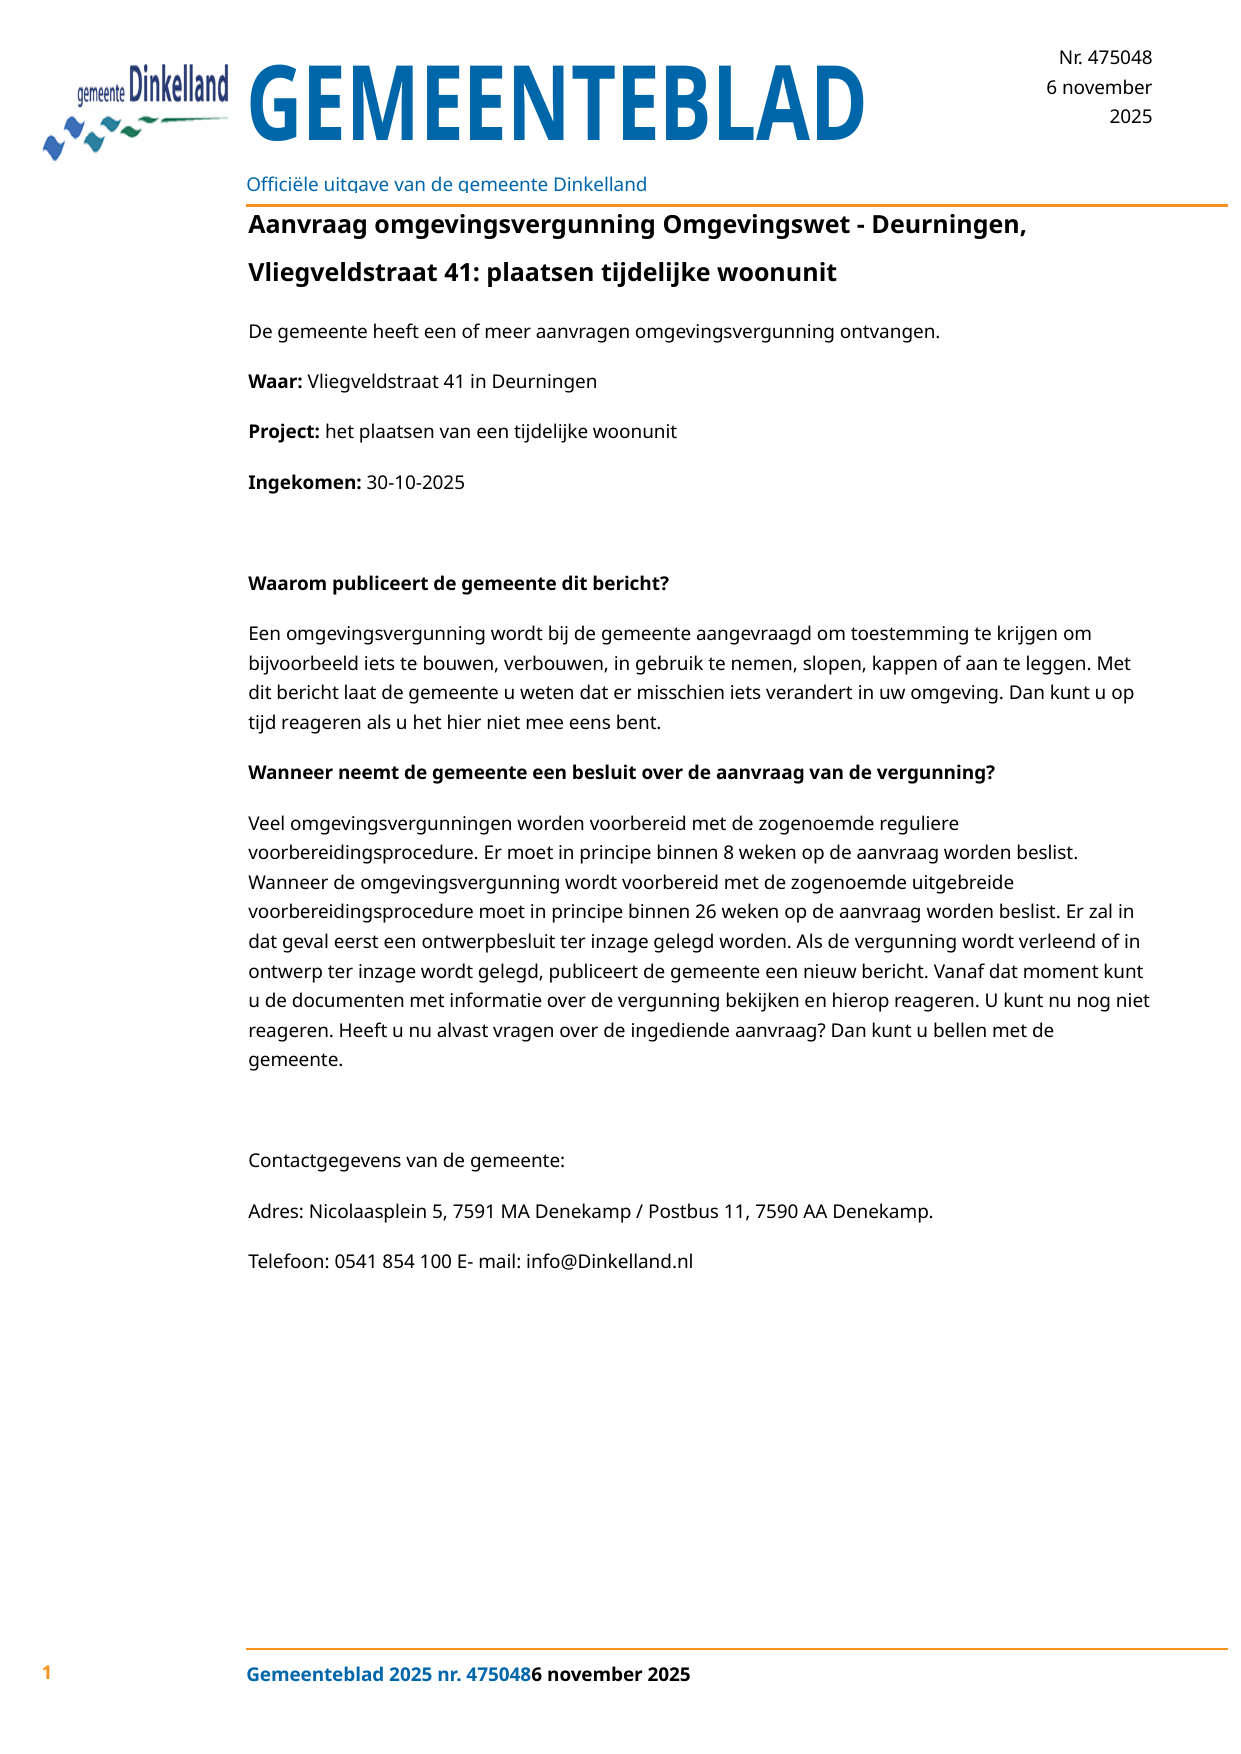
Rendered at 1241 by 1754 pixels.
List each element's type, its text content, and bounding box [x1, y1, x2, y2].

picture [41, 47, 231, 172]
text Een omgevingsvergunning wordt bij de gemeente aangevraagd om toestemming te krijgen om bijvoorbeeld iets te bouwen, verbouwen, in gebruik te nemen, slopen, kappen of aan te leggen. Met dit bericht laat de gemeente u weten dat er misschien iets verandert in uw omgeving. Dan kunt u op tijd reageren als u het hier niet mee eens bent. [248, 620, 1152, 735]
text Ingekomen: 30-10-2025 [248, 469, 1152, 495]
text Telefoon: 0541 854 100 E- mail: info@Dinkelland.nl [248, 1248, 1152, 1274]
text Veel omgevingsvergunningen worden voorbereid met de zogenoemde reguliere voorbereidingsprocedure. Er moet in principe binnen 8 weken op de aanvraag worden beslist. Wanneer de omgevingsvergunning wordt voorbereid met de zogenoemde uitgebreide voorbereidingsprocedure moet in principe binnen 26 weken op de aanvraag worden beslist. Er zal in dat geval eerst een ontwerpbesluit ter inzage gelegd worden. Als de vergunning wordt verleend of in ontwerp ter inzage wordt gelegd, publiceert de gemeente een nieuw bericht. Vanaf dat moment kunt u de documenten met informatie over de vergunning bekijken en hierop reageren. U kunt nu nog niet reageren. Heeft u nu alvast vragen over de ingediende aanvraag? Dan kunt u bellen met de gemeente. [248, 810, 1152, 1072]
text Waarom publiceert de gemeente dit bericht? [248, 570, 1152, 596]
text Adres: Nicolaasplein 5, 7591 MA Denekamp / Postbus 11, 7590 AA Denekamp. [248, 1198, 1152, 1224]
text Wanneer neemt de gemeente een besluit over de aanvraag van de vergunning? [248, 759, 1152, 785]
text Waar: Vliegveldstraat 41 in Deurningen [248, 368, 1152, 394]
text Aanvraag omgevingsvergunning Omgevingswet - Deurningen, Vliegveldstraat 41: plaatsen tijdelijke woonunit [248, 207, 1152, 288]
text De gemeente heeft een of meer aanvragen omgevingsvergunning ontvangen. [248, 318, 1152, 344]
text Project: het plaatsen van een tijdelijke woonunit [248, 419, 1152, 444]
text Contactgegevens van de gemeente: [248, 1147, 1152, 1173]
